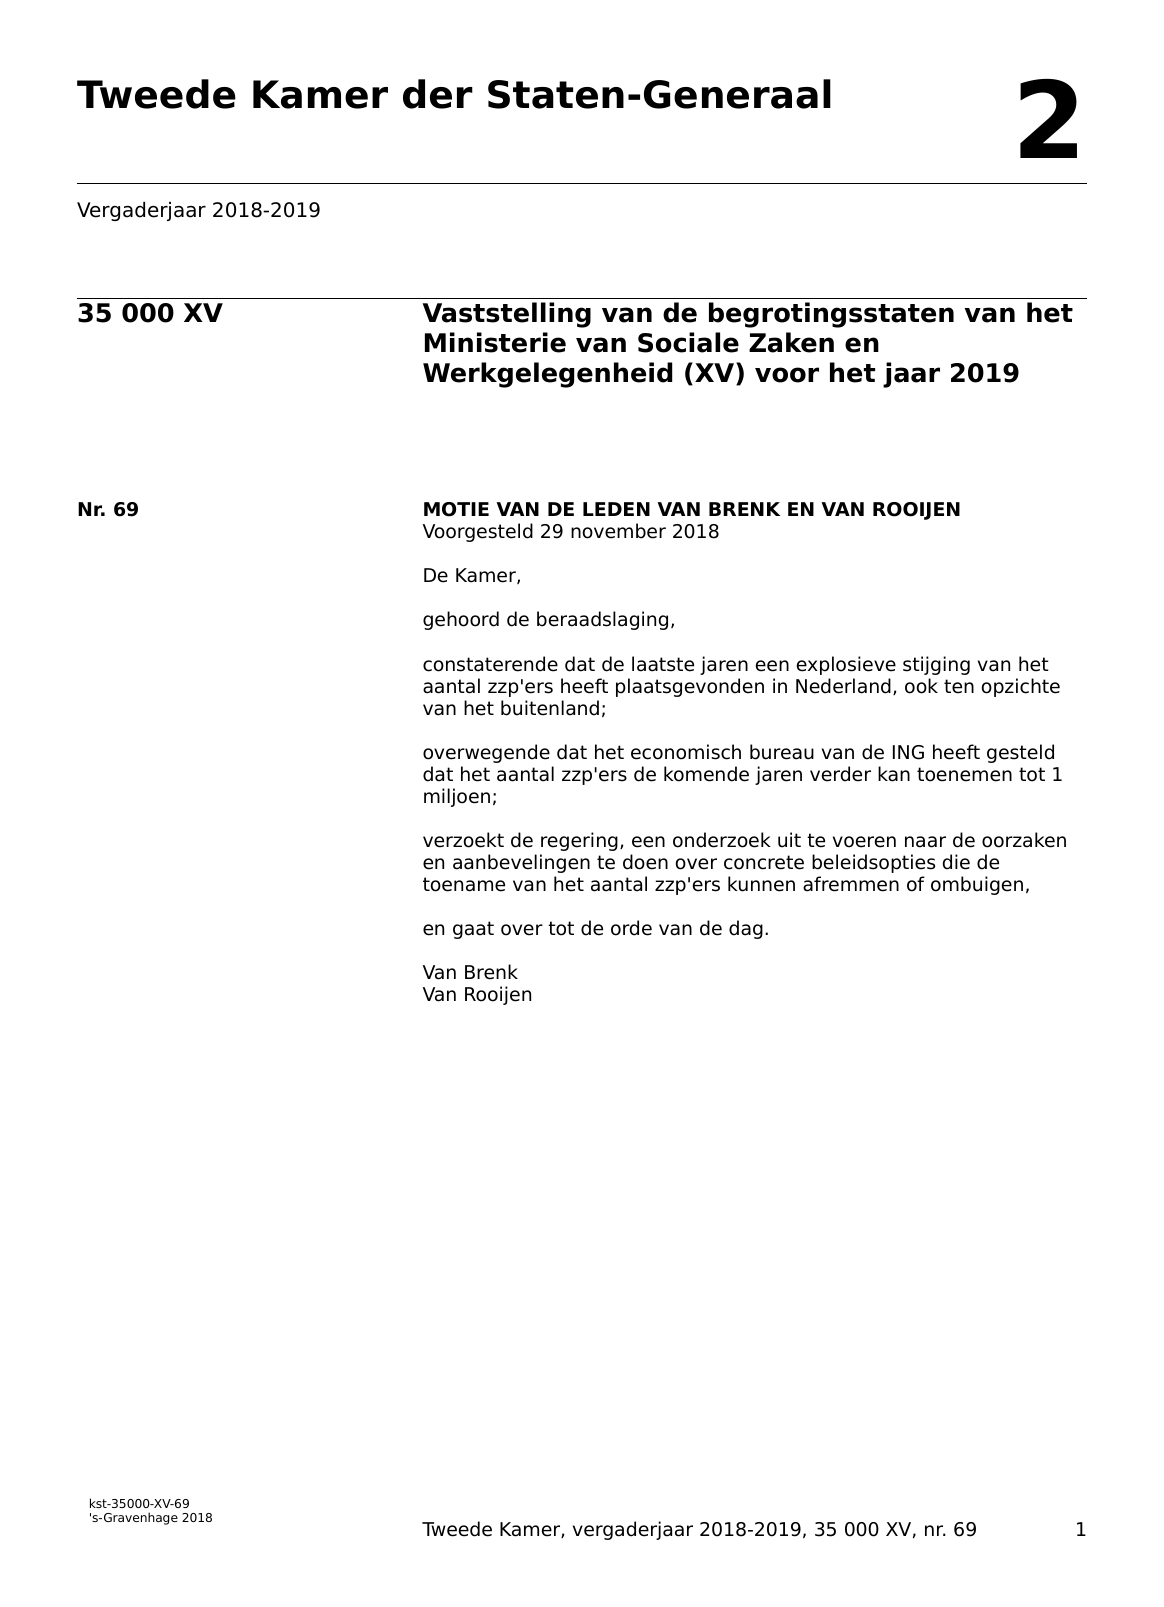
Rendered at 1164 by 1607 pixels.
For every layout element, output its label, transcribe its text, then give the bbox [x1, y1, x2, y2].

text Voorgesteld 29 november 2018 [422, 521, 1087, 543]
text verzoekt de regering, een onderzoek uit te voeren naar de oorzaken en aanbevelingen te doen over concrete beleidsopties die de toename van het aantal zzp'ers kunnen afremmen of ombuigen, [422, 830, 1087, 896]
table_header Tweede Kamer der Staten-Generaal [77, 59, 886, 183]
text constaterende dat de laatste jaren een explosieve stijging van het aantal zzp'ers heeft plaatsgevonden in Nederland, ook ten opzichte van het buitenland; [422, 653, 1087, 719]
subtitle 35 000 XV Vaststelling van de begrotingsstaten van het Ministerie van Sociale Zaken en Werkgelegenheid (XV) voor het jaar 2019 [77, 299, 1087, 388]
text De Kamer, [422, 565, 1087, 587]
text Van Rooijen [422, 984, 1087, 1006]
text kst-35000-XV-69 [88, 1497, 323, 1511]
subtitle Nr. 69 MOTIE VAN DE LEDEN VAN BRENK EN VAN ROOIJEN [77, 499, 1087, 521]
table_cell Vergaderjaar 2018-2019 [77, 184, 1087, 298]
text en gaat over tot de orde van de dag. [422, 918, 1087, 940]
table_header 2 [886, 59, 1087, 183]
text gehoord de beraadslaging, [422, 609, 1087, 631]
text overwegende dat het economisch bureau van de ING heeft gesteld dat het aantal zzp'ers de komende jaren verder kan toenemen tot 1 miljoen; [422, 742, 1087, 808]
text 's-Gravenhage 2018 [88, 1511, 323, 1525]
text Van Brenk [422, 962, 1087, 984]
